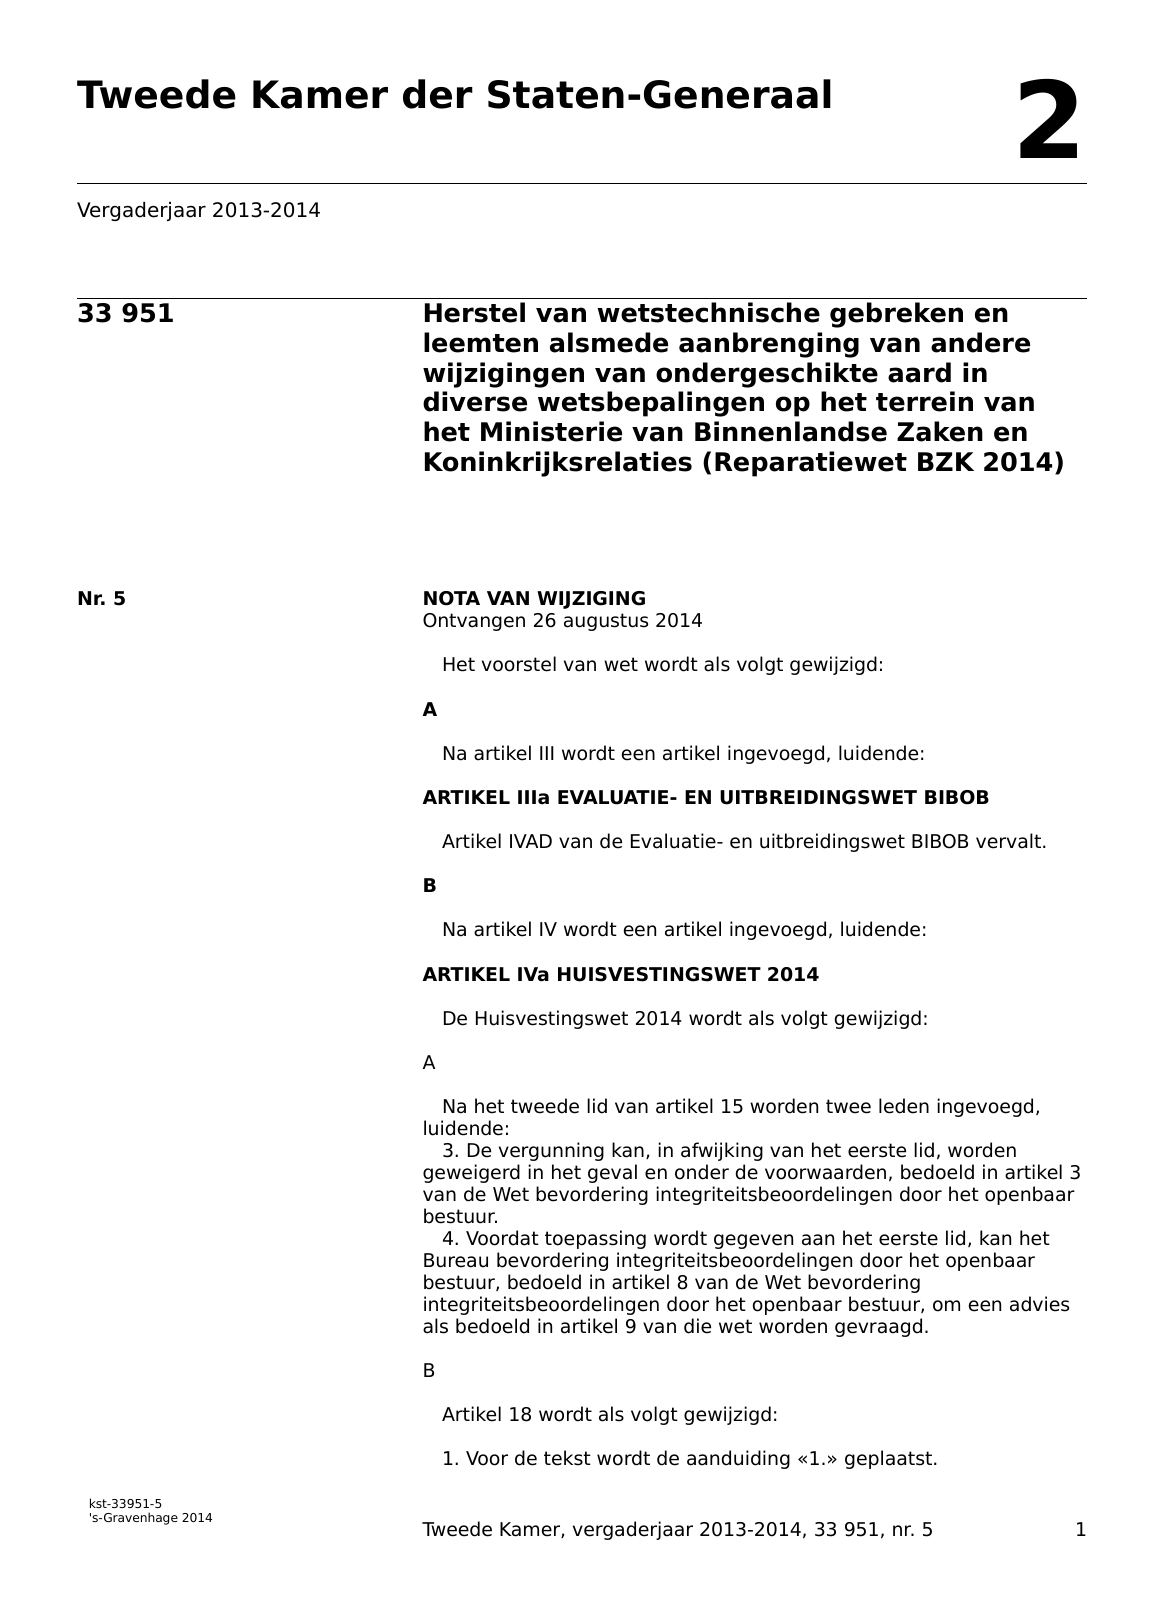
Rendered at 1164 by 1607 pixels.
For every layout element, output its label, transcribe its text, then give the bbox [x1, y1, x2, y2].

subtitle A [422, 1052, 1087, 1074]
text Na het tweede lid van artikel 15 worden twee leden ingevoegd, luidende: [422, 1096, 1087, 1140]
text Ontvangen 26 augustus 2014 [422, 610, 1087, 632]
text kst-33951-5 [88, 1497, 323, 1511]
text Het voorstel van wet wordt als volgt gewijzigd: [422, 654, 1087, 676]
subtitle B [422, 875, 1087, 897]
text De Huisvestingswet 2014 wordt als volgt gewijzigd: [422, 1008, 1087, 1029]
subtitle A [422, 698, 1087, 720]
text 1. Voor de tekst wordt de aanduiding «1.» geplaatst. [422, 1448, 1087, 1470]
text 3. De vergunning kan, in afwijking van het eerste lid, worden geweigerd in het geval en onder de voorwaarden, bedoeld in artikel 3 van de Wet bevordering integriteitsbeoordelingen door het openbaar bestuur. [422, 1140, 1087, 1228]
subtitle 33 951 Herstel van wetstechnische gebreken en leemten alsmede aanbrenging van andere wijzigingen van ondergeschikte aard in diverse wetsbepalingen op het terrein van het Ministerie van Binnenlandse Zaken en Koninkrijksrelaties (Reparatiewet BZK 2014) [77, 299, 1087, 477]
text Artikel 18 wordt als volgt gewijzigd: [422, 1404, 1087, 1426]
text Artikel IVAD van de Evaluatie- en uitbreidingswet BIBOB vervalt. [422, 831, 1087, 853]
table_cell Vergaderjaar 2013-2014 [77, 184, 1087, 298]
table_header 2 [886, 59, 1087, 183]
text Na artikel IV wordt een artikel ingevoegd, luidende: [422, 919, 1087, 941]
text Na artikel III wordt een artikel ingevoegd, luidende: [422, 743, 1087, 764]
subtitle B [422, 1360, 1087, 1382]
subtitle ARTIKEL IIIa EVALUATIE- EN UITBREIDINGSWET BIBOB [422, 787, 1087, 809]
subtitle ARTIKEL IVa HUISVESTINGSWET 2014 [422, 963, 1087, 985]
text 's-Gravenhage 2014 [88, 1511, 323, 1525]
text 4. Voordat toepassing wordt gegeven aan het eerste lid, kan het Bureau bevordering integriteitsbeoordelingen door het openbaar bestuur, bedoeld in artikel 8 van de Wet bevordering integriteitsbeoordelingen door het openbaar bestuur, om een advies als bedoeld in artikel 9 van die wet worden gevraagd. [422, 1228, 1087, 1338]
table_header Tweede Kamer der Staten-Generaal [77, 59, 886, 183]
subtitle Nr. 5 NOTA VAN WIJZIGING [77, 588, 1087, 610]
